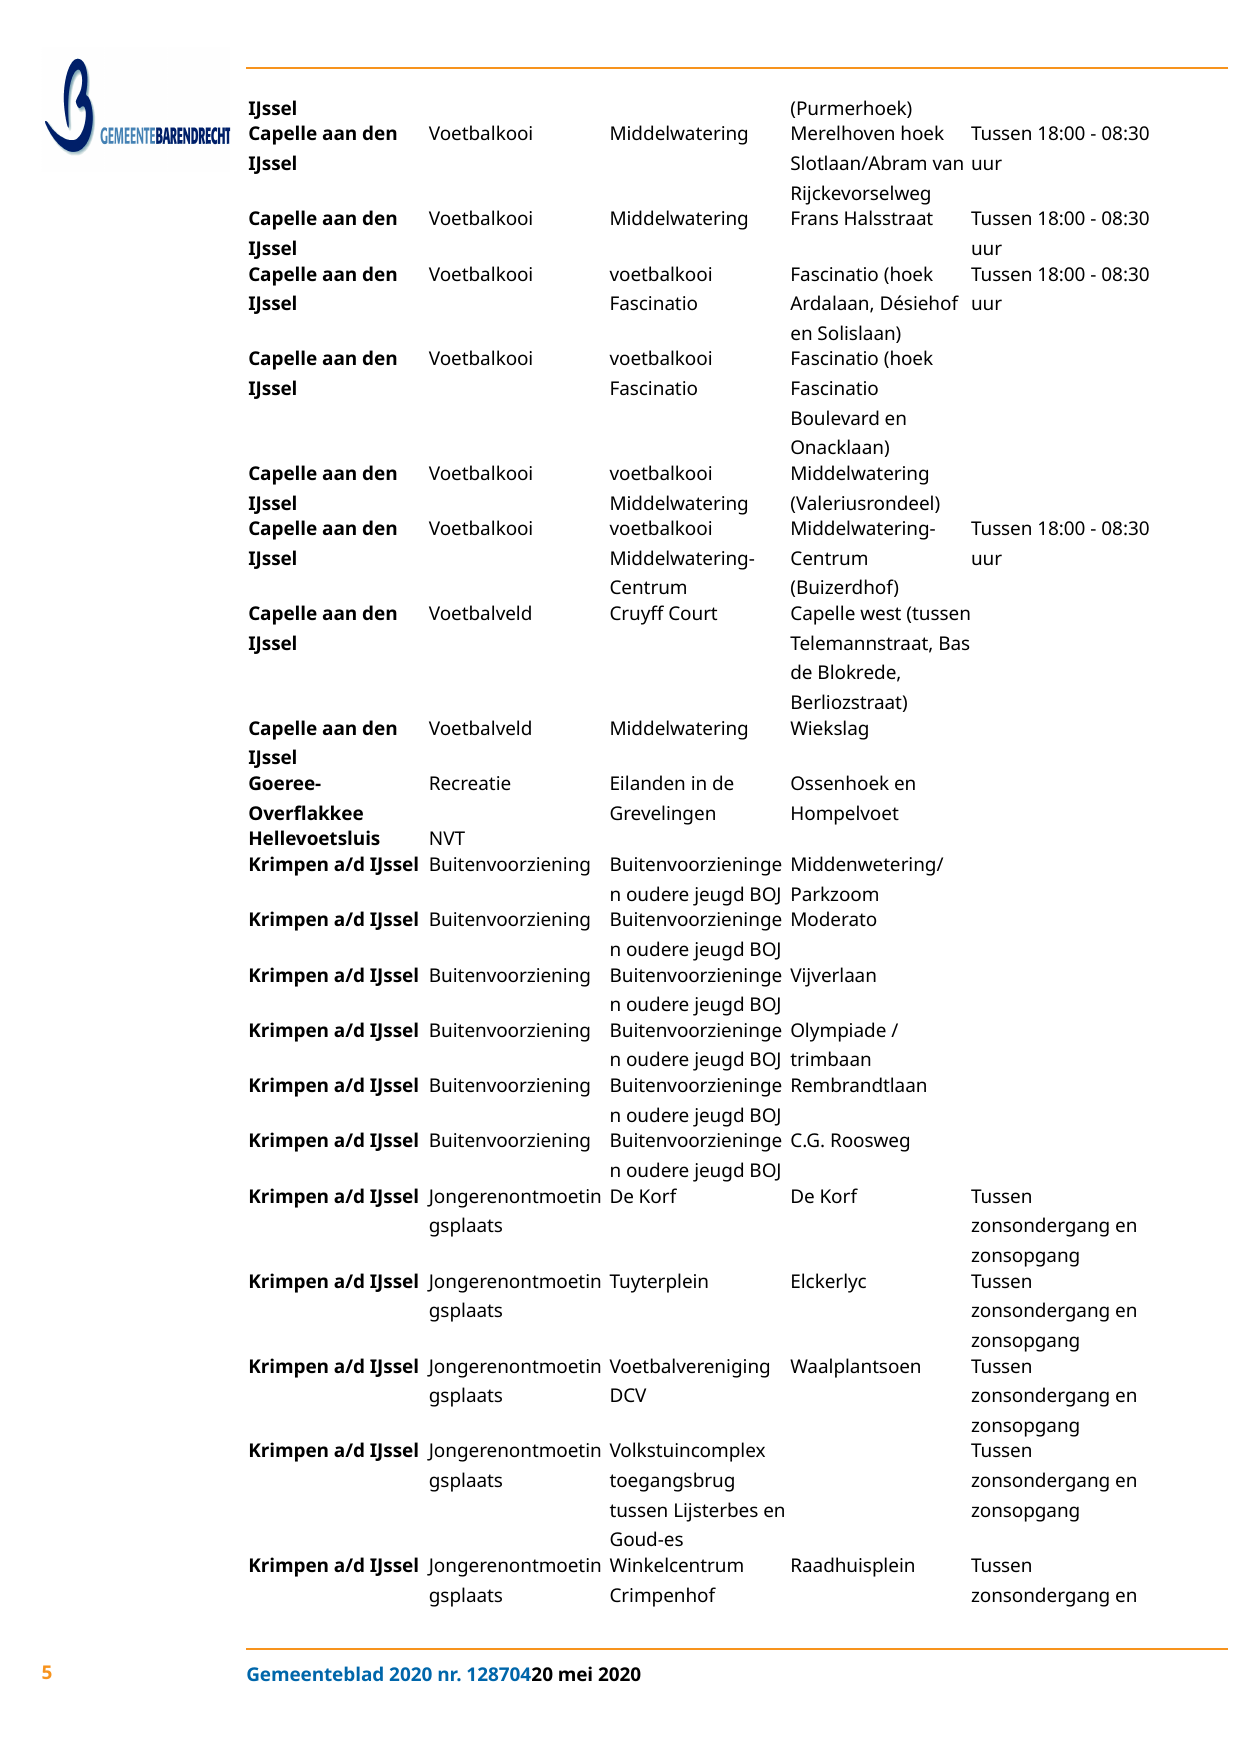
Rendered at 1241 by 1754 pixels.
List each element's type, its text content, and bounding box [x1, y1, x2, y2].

table_cell IJssel [248, 95, 429, 121]
table_cell [790, 825, 971, 851]
table_cell De Korf [790, 1183, 971, 1268]
table_cell [971, 95, 1152, 121]
table_cell [609, 825, 790, 851]
table_cell [971, 962, 1152, 1017]
table_cell Buitenvoorzieningen oudere jeugd BOJ [609, 1017, 790, 1072]
table_cell [971, 906, 1152, 962]
table_cell [971, 1017, 1152, 1072]
table_cell Middelwatering [609, 121, 790, 205]
table_cell [609, 95, 790, 121]
table_cell Krimpen a/d IJssel [248, 1128, 429, 1183]
table_cell Moderato [790, 906, 971, 962]
table_cell Buitenvoorzieningen oudere jeugd BOJ [609, 1128, 790, 1183]
table_cell Merelhoven hoek Slotlaan/Abram van Rijckevorselweg [790, 121, 971, 205]
table_cell voetbalkooi Middelwatering [609, 460, 790, 515]
table_cell Krimpen a/d IJssel [248, 1268, 429, 1353]
table_cell voetbalkooi Fascinatio [609, 346, 790, 460]
table_cell Voetbalkooi [429, 121, 609, 205]
table_cell Tussen zonsondergang en zonsopgang [971, 1183, 1152, 1268]
table_cell Krimpen a/d IJssel [248, 1353, 429, 1438]
table_cell Frans Halsstraat [790, 205, 971, 261]
table_cell Jongerenontmoetingsplaats [429, 1353, 609, 1438]
table_cell Buitenvoorziening [429, 1017, 609, 1072]
table_cell Krimpen a/d IJssel [248, 1017, 429, 1072]
table_cell Middenwetering/Parkzoom [790, 851, 971, 906]
table_cell Voetbalvereniging DCV [609, 1353, 790, 1438]
table_cell Krimpen a/d IJssel [248, 1183, 429, 1268]
table_cell [971, 825, 1152, 851]
table_cell Buitenvoorziening [429, 1073, 609, 1128]
table_cell Voetbalkooi [429, 460, 609, 515]
table_cell [971, 715, 1152, 770]
table_cell Tussen zonsondergang en zonsopgang [971, 1438, 1152, 1552]
table_cell Voetbalkooi [429, 515, 609, 600]
table_cell voetbalkooi Middelwatering-Centrum [609, 515, 790, 600]
table_cell Cruyff Court [609, 600, 790, 715]
table_cell Olympiade / trimbaan [790, 1017, 971, 1072]
table_cell Eilanden in de Grevelingen [609, 770, 790, 825]
table_cell Elckerlyc [790, 1268, 971, 1353]
table_cell Middelwatering [609, 715, 790, 770]
table_cell Capelle aan den IJssel [248, 205, 429, 261]
table_cell NVT [429, 825, 609, 851]
table_cell Krimpen a/d IJssel [248, 851, 429, 906]
table_cell [971, 1128, 1152, 1183]
table_cell Buitenvoorziening [429, 851, 609, 906]
table_cell Fascinatio (hoek Fascinatio Boulevard en Onacklaan) [790, 346, 971, 460]
table_cell Middelwatering-Centrum (Buizerdhof) [790, 515, 971, 600]
table_cell Buitenvoorzieningen oudere jeugd BOJ [609, 851, 790, 906]
table_cell [971, 770, 1152, 825]
table_cell Winkelcentrum Crimpenhof [609, 1552, 790, 1607]
table_cell Krimpen a/d IJssel [248, 962, 429, 1017]
table_cell Recreatie [429, 770, 609, 825]
table_cell De Korf [609, 1183, 790, 1268]
table_cell Buitenvoorzieningen oudere jeugd BOJ [609, 962, 790, 1017]
table_cell Wiekslag [790, 715, 971, 770]
table_cell Middelwatering [609, 205, 790, 261]
table_cell [971, 1073, 1152, 1128]
table_cell Tussen 18:00 - 08:30 uur [971, 121, 1152, 205]
table_cell Voetbalkooi [429, 205, 609, 261]
table_cell Goeree- Overflakkee [248, 770, 429, 825]
table_cell Buitenvoorziening [429, 906, 609, 962]
table_cell voetbalkooi Fascinatio [609, 261, 790, 346]
table_cell [971, 600, 1152, 715]
table_cell Raadhuisplein [790, 1552, 971, 1607]
table_cell Voetbalkooi [429, 346, 609, 460]
table_cell Voetbalveld [429, 715, 609, 770]
table_cell Volkstuincomplex toegangsbrug tussen Lijsterbes en Goud-es [609, 1438, 790, 1552]
table_cell Tussen 18:00 - 08:30 uur [971, 261, 1152, 346]
table_cell Voetbalkooi [429, 261, 609, 346]
table_cell (Purmerhoek) [790, 95, 971, 121]
table_cell Krimpen a/d IJssel [248, 1552, 429, 1607]
table_cell Jongerenontmoetingsplaats [429, 1183, 609, 1268]
table_cell C.G. Roosweg [790, 1128, 971, 1183]
table_cell Buitenvoorziening [429, 1128, 609, 1183]
table_cell [971, 460, 1152, 515]
table_cell Middelwatering (Valeriusrondeel) [790, 460, 971, 515]
table_cell Buitenvoorzieningen oudere jeugd BOJ [609, 1073, 790, 1128]
table_cell Capelle aan den IJssel [248, 460, 429, 515]
table_cell Hellevoetsluis [248, 825, 429, 851]
table_cell Capelle aan den IJssel [248, 515, 429, 600]
table_cell Tussen zonsondergang en zonsopgang [971, 1353, 1152, 1438]
table_cell Jongerenontmoetingsplaats [429, 1552, 609, 1607]
table_cell Voetbalveld [429, 600, 609, 715]
table_cell Tussen zonsondergang en zonsopgang [971, 1268, 1152, 1353]
table_cell Krimpen a/d IJssel [248, 1073, 429, 1128]
table_cell Jongerenontmoetingsplaats [429, 1268, 609, 1353]
table_cell Capelle aan den IJssel [248, 261, 429, 346]
table_cell Tussen 18:00 - 08:30 uur [971, 515, 1152, 600]
table_cell Buitenvoorzieningen oudere jeugd BOJ [609, 906, 790, 962]
table_cell Krimpen a/d IJssel [248, 906, 429, 962]
table_cell Buitenvoorziening [429, 962, 609, 1017]
table_cell Capelle aan den IJssel [248, 600, 429, 715]
table_cell Capelle aan den IJssel [248, 346, 429, 460]
table_cell Vijverlaan [790, 962, 971, 1017]
table_cell Tussen zonsondergang en [971, 1552, 1152, 1607]
table_cell Capelle aan den IJssel [248, 121, 429, 205]
table_cell [971, 851, 1152, 906]
table_cell [971, 346, 1152, 460]
table_cell Rembrandtlaan [790, 1073, 971, 1128]
table_cell Ossenhoek en Hompelvoet [790, 770, 971, 825]
table_cell Fascinatio (hoek Ardalaan, Désiehof en Solislaan) [790, 261, 971, 346]
table_cell Waalplantsoen [790, 1353, 971, 1438]
table_cell Capelle aan den IJssel [248, 715, 429, 770]
table_cell [429, 95, 609, 121]
table_cell Jongerenontmoetingsplaats [429, 1438, 609, 1552]
table_cell Krimpen a/d IJssel [248, 1438, 429, 1552]
table_cell Tuyterplein [609, 1268, 790, 1353]
table_cell [790, 1438, 971, 1552]
table_cell Tussen 18:00 - 08:30 uur [971, 205, 1152, 261]
table_cell Capelle west (tussen Telemannstraat, Bas de Blokrede, Berliozstraat) [790, 600, 971, 715]
picture [41, 47, 231, 172]
